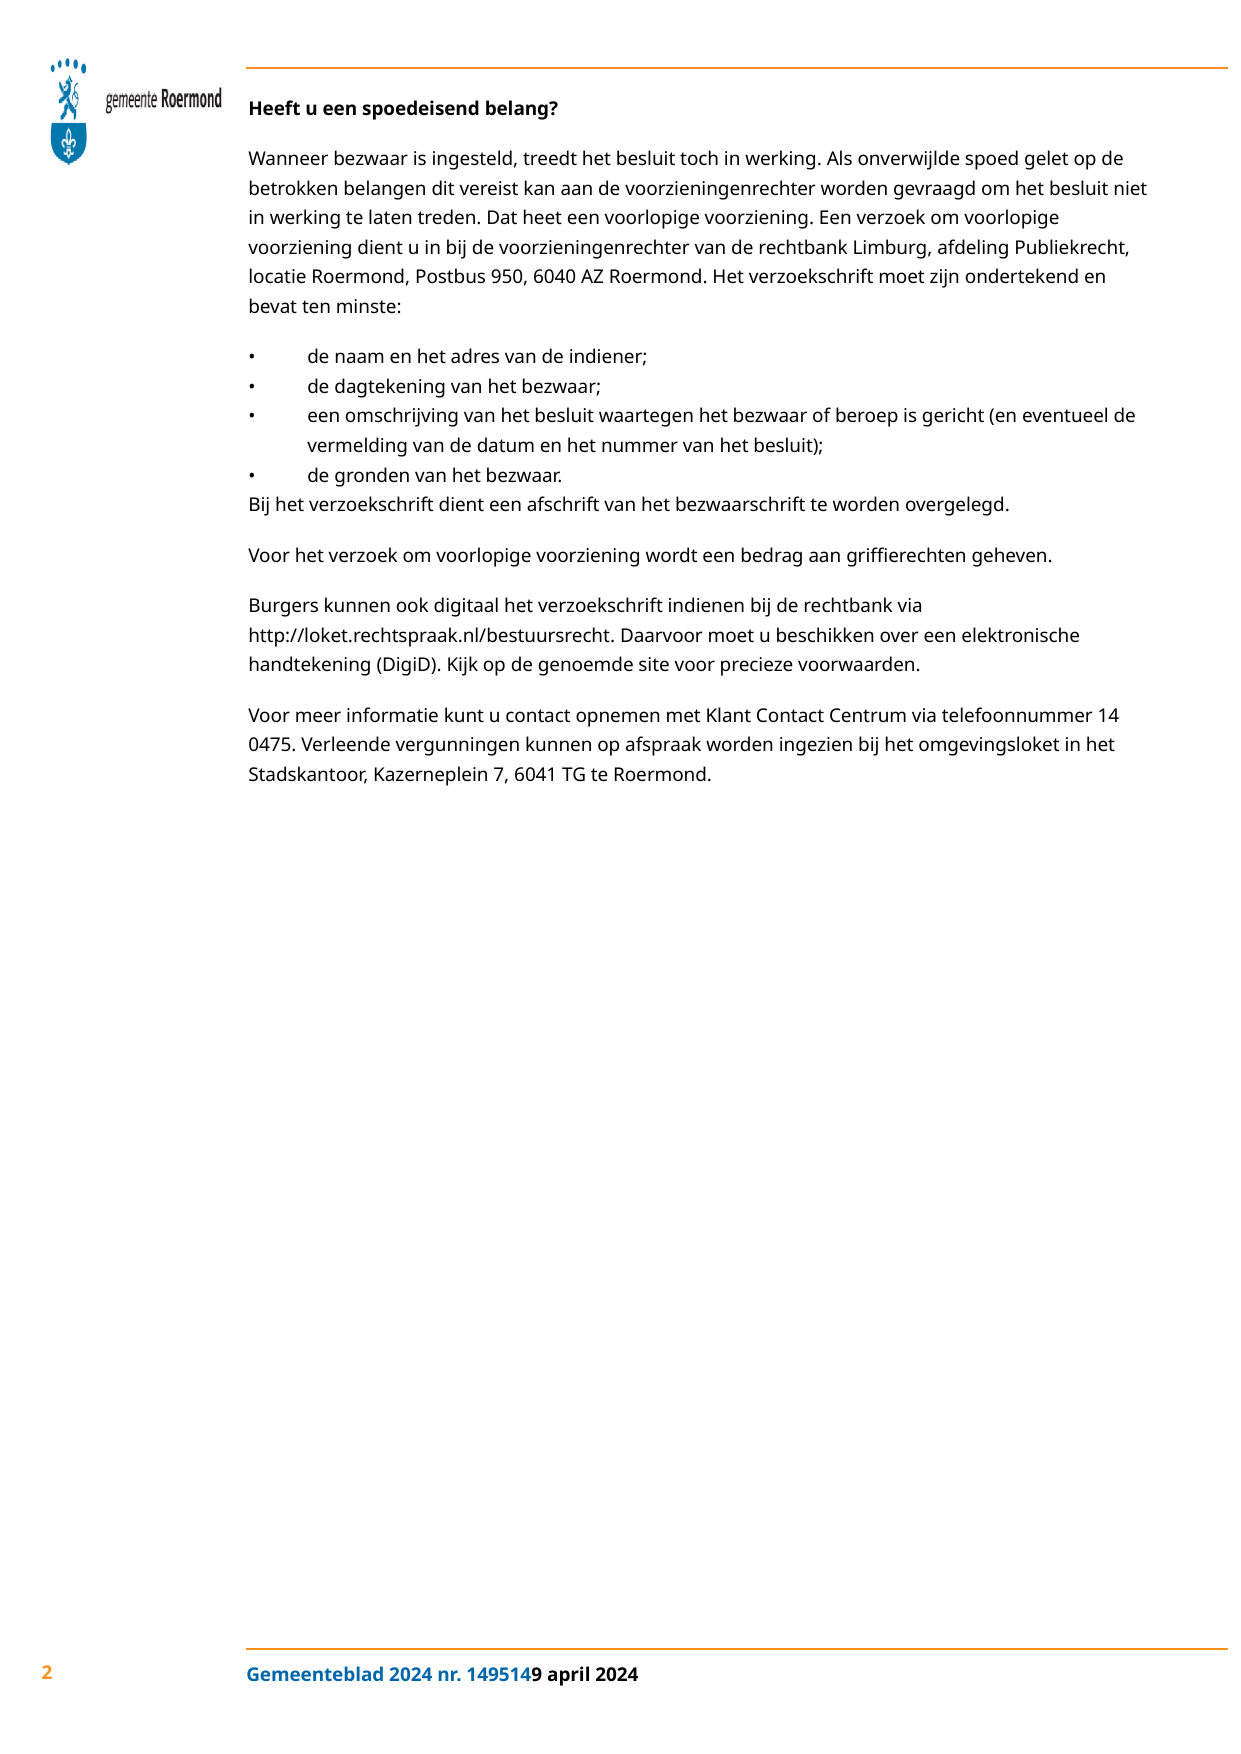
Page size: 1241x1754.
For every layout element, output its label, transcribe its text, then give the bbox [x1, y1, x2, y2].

text Bij het verzoekschrift dient een afschrift van het bezwaarschrift te worden overgelegd. [248, 491, 1152, 517]
text Heeft u een spoedeisend belang? [248, 95, 1152, 121]
list de gronden van het bezwaar. [248, 462, 1152, 488]
text Voor meer informatie kunt u contact opnemen met Klant Contact Centrum via telefoonnummer 14 0475. Verleende vergunningen kunnen op afspraak worden ingezien bij het omgevingsloket in het Stadskantoor, Kazerneplein 7, 6041 TG te Roermond. [248, 702, 1152, 787]
text Burgers kunnen ook digitaal het verzoekschrift indienen bij de rechtbank via http://loket.rechtspraak.nl/bestuursrecht. Daarvoor moet u beschikken over een elektronische handtekening (DigiD). Kijk op de genoemde site voor precieze voorwaarden. [248, 592, 1152, 677]
list de naam en het adres van de indiener; [248, 343, 1152, 369]
list de dagtekening van het bezwaar; [248, 373, 1152, 399]
picture [41, 47, 231, 172]
text Wanneer bezwaar is ingesteld, treedt het besluit toch in werking. Als onverwijlde spoed gelet op de betrokken belangen dit vereist kan aan de voorzieningenrechter worden gevraagd om het besluit niet in werking te laten treden. Dat heet een voorlopige voorziening. Een verzoek om voorlopige voorziening dient u in bij de voorzieningenrechter van de rechtbank Limburg, afdeling Publiekrecht, locatie Roermond, Postbus 950, 6040 AZ Roermond. Het verzoekschrift moet zijn ondertekend en bevat ten minste: [248, 145, 1152, 319]
text Voor het verzoek om voorlopige voorziening wordt een bedrag aan griffierechten geheven. [248, 542, 1152, 568]
list een omschrijving van het besluit waartegen het bezwaar of beroep is gericht (en eventueel de vermelding van de datum en het nummer van het besluit); [248, 403, 1152, 458]
